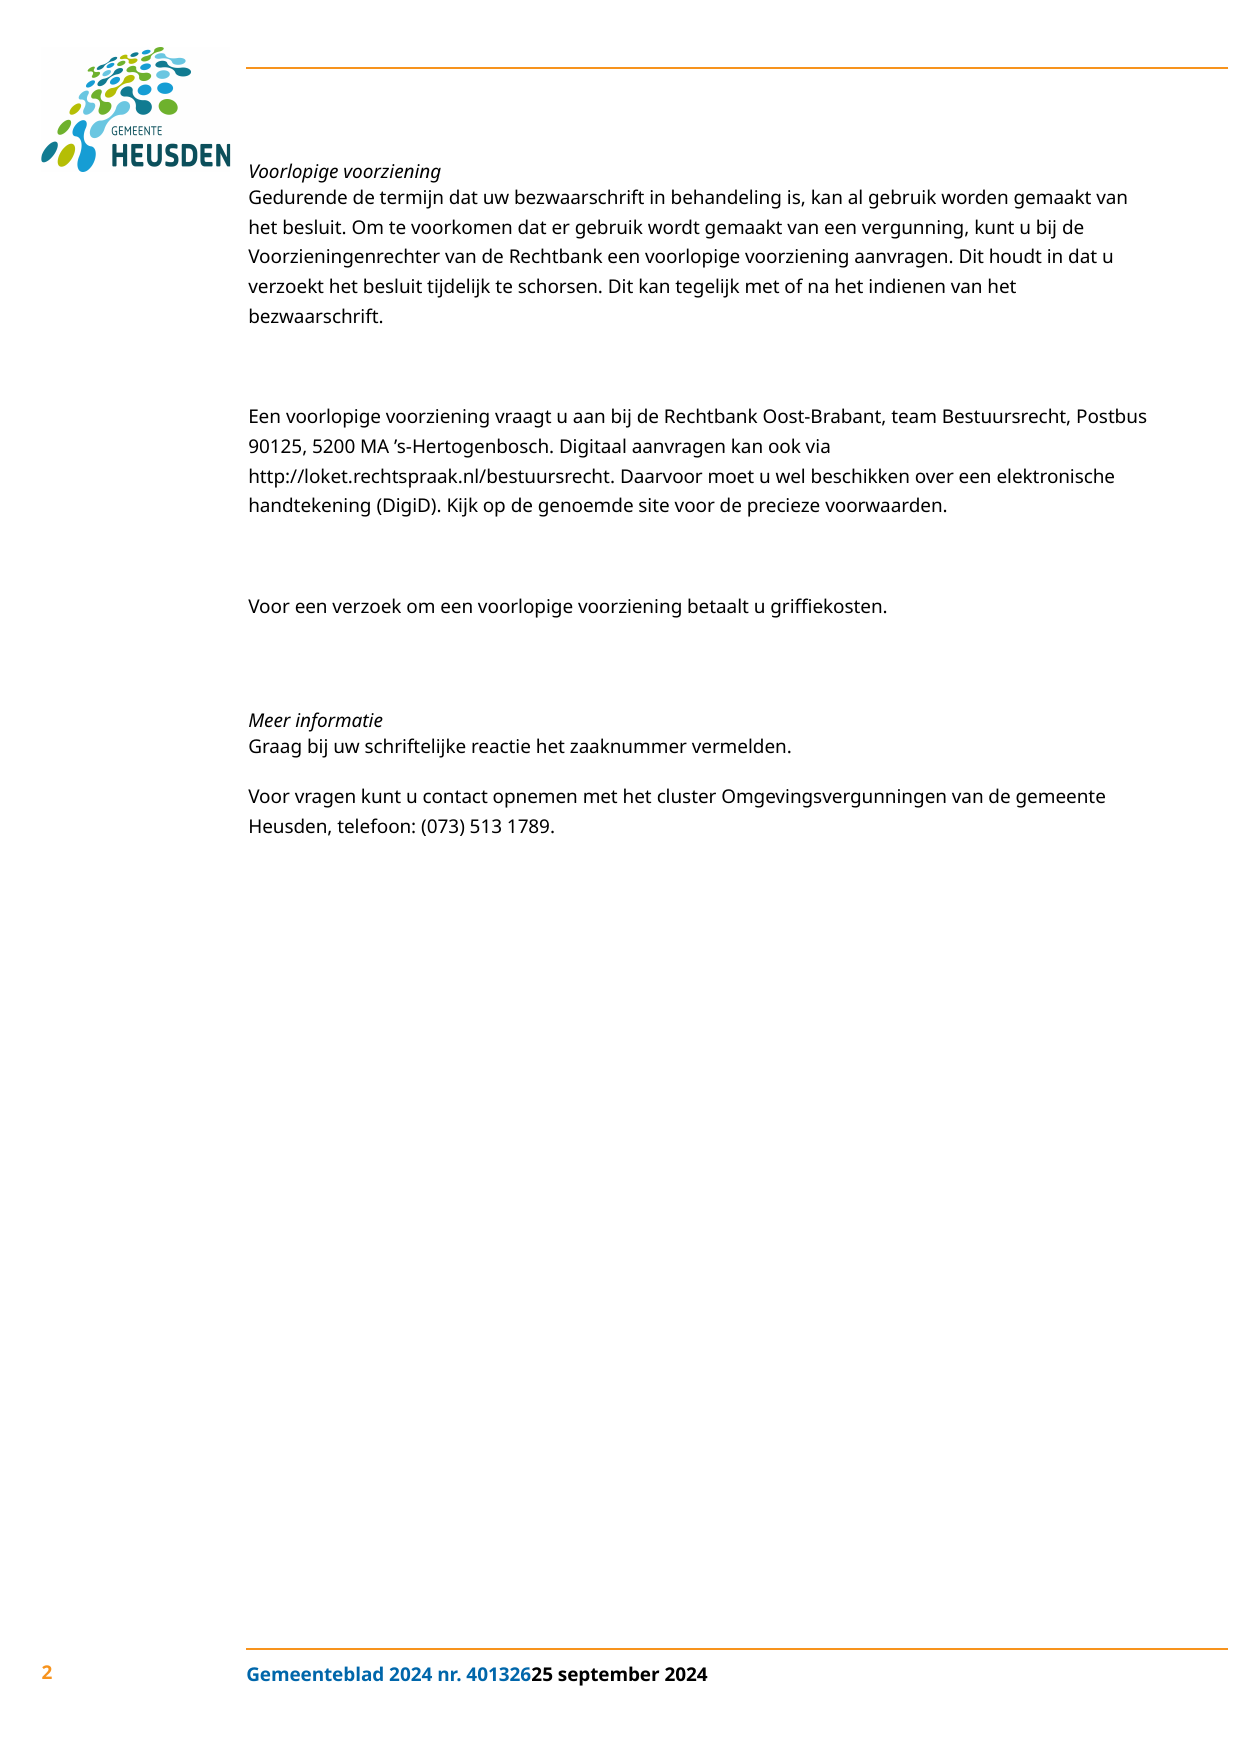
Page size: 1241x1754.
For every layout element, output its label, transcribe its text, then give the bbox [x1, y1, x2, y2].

picture [41, 47, 231, 172]
text Een voorlopige voorziening vraagt u aan bij de Rechtbank Oost-Brabant, team Bestuursrecht, Postbus 90125, 5200 MA ’s-Hertogenbosch. Digitaal aanvragen kan ook via http://loket.rechtspraak.nl/bestuursrecht. Daarvoor moet u wel beschikken over een elektronische handtekening (DigiD). Kijk op de genoemde site voor de precieze voorwaarden. [248, 404, 1152, 518]
text Graag bij uw schriftelijke reactie het zaaknummer vermelden. [248, 733, 1152, 759]
text Voor een verzoek om een voorlopige voorziening betaalt u griffiekosten. [248, 593, 1152, 619]
text Gedurende de termijn dat uw bezwaarschrift in behandeling is, kan al gebruik worden gemaakt van het besluit. Om te voorkomen dat er gebruik wordt gemaakt van een vergunning, kunt u bij de Voorzieningenrechter van de Rechtbank een voorlopige voorziening aanvragen. Dit houdt in dat u verzoekt het besluit tijdelijk te schorsen. Dit kan tegelijk met of na het indienen van het bezwaarschrift. [248, 184, 1152, 328]
text Voorlopige voorziening [248, 159, 1152, 184]
text Meer informatie [248, 708, 1152, 733]
text Voor vragen kunt u contact opnemen met het cluster Omgevingsvergunningen van de gemeente Heusden, telefoon: (073) 513 1789. [248, 784, 1152, 839]
